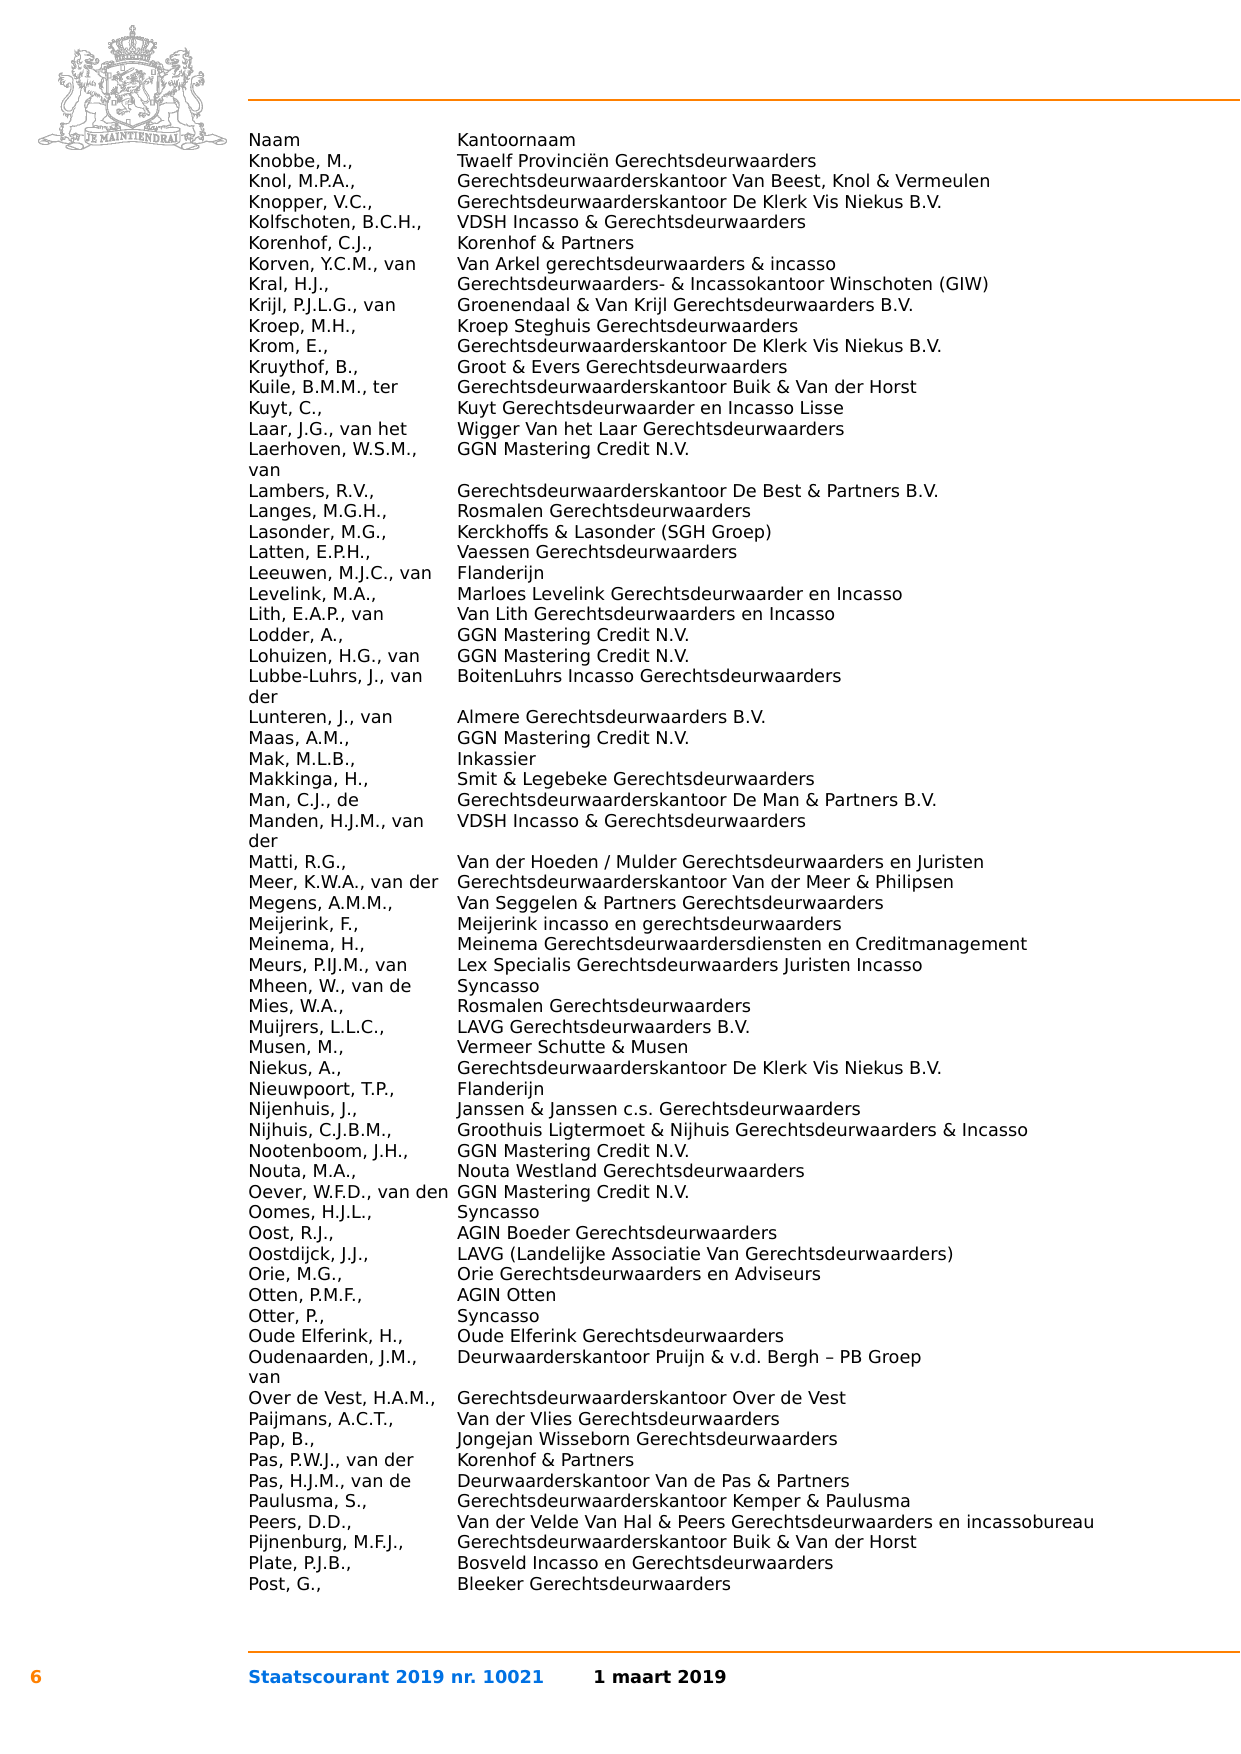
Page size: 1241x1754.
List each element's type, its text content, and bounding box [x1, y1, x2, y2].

table_cell Kuyt Gerechtsdeurwaarder en Incasso Lisse [451, 398, 1163, 419]
table_header Kantoornaam [451, 130, 1163, 151]
table_cell Bosveld Incasso en Gerechtsdeurwaarders [451, 1553, 1163, 1574]
table_cell Krom, E., [248, 336, 451, 357]
table_cell Kral, H.J., [248, 274, 451, 295]
table_cell Lodder, A., [248, 625, 451, 646]
table_cell Deurwaarderskantoor Van de Pas & Partners [451, 1471, 1163, 1491]
table_cell Groot & Evers Gerechtsdeurwaarders [451, 357, 1163, 377]
table_cell Gerechtsdeurwaarders- & Incassokantoor Winschoten (GIW) [451, 274, 1163, 295]
table_cell Meurs, P.IJ.M., van [248, 955, 451, 976]
table_cell Mheen, W., van de [248, 976, 451, 996]
table_cell Knopper, V.C., [248, 192, 451, 212]
table_cell Paulusma, S., [248, 1491, 451, 1512]
table_cell Gerechtsdeurwaarderskantoor Van Beest, Knol & Vermeulen [451, 171, 1163, 192]
table_cell Gerechtsdeurwaarderskantoor Buik & Van der Horst [451, 378, 1163, 398]
table_cell Oude Elferink, H., [248, 1326, 451, 1347]
table_cell Syncasso [451, 1306, 1163, 1326]
table_cell Nijenhuis, J., [248, 1099, 451, 1120]
table_cell Lith, E.A.P., van [248, 604, 451, 625]
table_cell Kolfschoten, B.C.H., [248, 213, 451, 233]
table_cell Deurwaarderskantoor Pruijn & v.d. Bergh – PB Groep [451, 1347, 1163, 1388]
table_cell Lohuizen, H.G., van [248, 646, 451, 666]
table_cell Nieuwpoort, T.P., [248, 1079, 451, 1099]
table_cell Kruythof, B., [248, 357, 451, 377]
table_cell GGN Mastering Credit N.V. [451, 625, 1163, 646]
table_cell Janssen & Janssen c.s. Gerechtsdeurwaarders [451, 1099, 1163, 1120]
table_cell Kuile, B.M.M., ter [248, 378, 451, 398]
table_cell AGIN Boeder Gerechtsdeurwaarders [451, 1223, 1163, 1244]
table_cell Lubbe-Luhrs, J., van der [248, 666, 451, 707]
table_cell Oudenaarden, J.M., van [248, 1347, 451, 1388]
table_cell Kroep Steghuis Gerechtsdeurwaarders [451, 316, 1163, 336]
table_cell Pas, P.W.J., van der [248, 1450, 451, 1471]
picture [38, 25, 227, 150]
table_cell Gerechtsdeurwaarderskantoor Over de Vest [451, 1388, 1163, 1409]
table_cell Oostdijck, J.J., [248, 1244, 451, 1264]
table_cell LAVG Gerechtsdeurwaarders B.V. [451, 1017, 1163, 1037]
table_cell Van der Vlies Gerechtsdeurwaarders [451, 1409, 1163, 1429]
table_cell Matti, R.G., [248, 852, 451, 872]
table_cell Oude Elferink Gerechtsdeurwaarders [451, 1326, 1163, 1347]
table_cell Plate, P.J.B., [248, 1553, 451, 1574]
table_cell Gerechtsdeurwaarderskantoor De Klerk Vis Niekus B.V. [451, 1058, 1163, 1079]
table_cell Syncasso [451, 976, 1163, 996]
table_cell Otten, P.M.F., [248, 1285, 451, 1306]
table_cell Meijerink, F., [248, 914, 451, 934]
table_cell Korven, Y.C.M., van [248, 254, 451, 274]
table_cell Nouta, M.A., [248, 1161, 451, 1182]
table_cell Vermeer Schutte & Musen [451, 1038, 1163, 1058]
table_cell Korenhof, C.J., [248, 233, 451, 254]
table_cell Vaessen Gerechtsdeurwaarders [451, 543, 1163, 563]
table_cell Gerechtsdeurwaarderskantoor De Klerk Vis Niekus B.V. [451, 336, 1163, 357]
table_cell Otter, P., [248, 1306, 451, 1326]
table_cell VDSH Incasso & Gerechtsdeurwaarders [451, 213, 1163, 233]
table_cell Gerechtsdeurwaarderskantoor Kemper & Paulusma [451, 1491, 1163, 1512]
table_cell Flanderijn [451, 563, 1163, 584]
table_cell Gerechtsdeurwaarderskantoor De Best & Partners B.V. [451, 481, 1163, 501]
table_cell Mak, M.L.B., [248, 749, 451, 769]
table_cell Mies, W.A., [248, 996, 451, 1017]
table_cell Meinema Gerechtsdeurwaardersdiensten en Creditmanagement [451, 934, 1163, 955]
table_cell Pas, H.J.M., van de [248, 1471, 451, 1491]
table_cell Leeuwen, M.J.C., van [248, 563, 451, 584]
table_cell GGN Mastering Credit N.V. [451, 1141, 1163, 1161]
table_cell Marloes Levelink Gerechtsdeurwaarder en Incasso [451, 584, 1163, 604]
table_cell Orie Gerechtsdeurwaarders en Adviseurs [451, 1264, 1163, 1285]
table_cell Van der Hoeden / Mulder Gerechtsdeurwaarders en Juristen [451, 852, 1163, 872]
table_cell Pap, B., [248, 1429, 451, 1450]
table_cell Maas, A.M., [248, 728, 451, 749]
table_cell Almere Gerechtsdeurwaarders B.V. [451, 708, 1163, 728]
table_cell Gerechtsdeurwaarderskantoor De Man & Partners B.V. [451, 790, 1163, 811]
table_cell Wigger Van het Laar Gerechtsdeurwaarders [451, 419, 1163, 439]
table_cell Gerechtsdeurwaarderskantoor De Klerk Vis Niekus B.V. [451, 192, 1163, 212]
table_cell Levelink, M.A., [248, 584, 451, 604]
table_cell Syncasso [451, 1203, 1163, 1223]
table_cell Post, G., [248, 1574, 451, 1594]
table_cell Orie, M.G., [248, 1264, 451, 1285]
table_cell Krijl, P.J.L.G., van [248, 295, 451, 316]
table_cell Gerechtsdeurwaarderskantoor Buik & Van der Horst [451, 1533, 1163, 1553]
table_cell Lex Specialis Gerechtsdeurwaarders Juristen Incasso [451, 955, 1163, 976]
table_cell Meijerink incasso en gerechtsdeurwaarders [451, 914, 1163, 934]
table_cell Knol, M.P.A., [248, 171, 451, 192]
table_cell Latten, E.P.H., [248, 543, 451, 563]
table_cell Pijnenburg, M.F.J., [248, 1533, 451, 1553]
table_cell Laerhoven, W.S.M., van [248, 439, 451, 481]
table_cell Nouta Westland Gerechtsdeurwaarders [451, 1161, 1163, 1182]
table_cell VDSH Incasso & Gerechtsdeurwaarders [451, 811, 1163, 852]
table_cell Oost, R.J., [248, 1223, 451, 1244]
table_cell GGN Mastering Credit N.V. [451, 1182, 1163, 1202]
table_cell Rosmalen Gerechtsdeurwaarders [451, 501, 1163, 522]
table_cell Lambers, R.V., [248, 481, 451, 501]
table_cell Korenhof & Partners [451, 233, 1163, 254]
table_cell GGN Mastering Credit N.V. [451, 439, 1163, 481]
table_cell Jongejan Wisseborn Gerechtsdeurwaarders [451, 1429, 1163, 1450]
table_cell Over de Vest, H.A.M., [248, 1388, 451, 1409]
table_cell Muijrers, L.L.C., [248, 1017, 451, 1037]
table_cell Manden, H.J.M., van der [248, 811, 451, 852]
table_cell Van Seggelen & Partners Gerechtsdeurwaarders [451, 893, 1163, 914]
table_cell Kroep, M.H., [248, 316, 451, 336]
table_cell Makkinga, H., [248, 769, 451, 790]
table_cell Inkassier [451, 749, 1163, 769]
table_cell Nootenboom, J.H., [248, 1141, 451, 1161]
table_cell Langes, M.G.H., [248, 501, 451, 522]
table_cell Lasonder, M.G., [248, 522, 451, 542]
table_cell Musen, M., [248, 1038, 451, 1058]
table_cell Knobbe, M., [248, 151, 451, 171]
table_cell Van Lith Gerechtsdeurwaarders en Incasso [451, 604, 1163, 625]
table_cell LAVG (Landelijke Associatie Van Gerechtsdeurwaarders) [451, 1244, 1163, 1264]
table_cell Flanderijn [451, 1079, 1163, 1099]
table_cell Paijmans, A.C.T., [248, 1409, 451, 1429]
table_cell Meinema, H., [248, 934, 451, 955]
table_cell Van Arkel gerechtsdeurwaarders & incasso [451, 254, 1163, 274]
table_cell Oever, W.F.D., van den [248, 1182, 451, 1202]
table_cell Megens, A.M.M., [248, 893, 451, 914]
table_cell Gerechtsdeurwaarderskantoor Van der Meer & Philipsen [451, 873, 1163, 893]
table_header Naam [248, 130, 451, 151]
table_cell Kuyt, C., [248, 398, 451, 419]
table_cell Man, C.J., de [248, 790, 451, 811]
table_cell BoitenLuhrs Incasso Gerechtsdeurwaarders [451, 666, 1163, 707]
table_cell Rosmalen Gerechtsdeurwaarders [451, 996, 1163, 1017]
table_cell Oomes, H.J.L., [248, 1203, 451, 1223]
table_cell Van der Velde Van Hal & Peers Gerechtsdeurwaarders en incassobureau [451, 1512, 1163, 1532]
table_cell GGN Mastering Credit N.V. [451, 646, 1163, 666]
table_cell Korenhof & Partners [451, 1450, 1163, 1471]
table_cell GGN Mastering Credit N.V. [451, 728, 1163, 749]
table_cell Niekus, A., [248, 1058, 451, 1079]
table_cell Twaelf Provinciën Gerechtsdeurwaarders [451, 151, 1163, 171]
table_cell Groenendaal & Van Krijl Gerechtsdeurwaarders B.V. [451, 295, 1163, 316]
table_cell Nijhuis, C.J.B.M., [248, 1120, 451, 1141]
table_cell Smit & Legebeke Gerechtsdeurwaarders [451, 769, 1163, 790]
table_cell Peers, D.D., [248, 1512, 451, 1532]
table_cell Lunteren, J., van [248, 708, 451, 728]
table_cell Bleeker Gerechtsdeurwaarders [451, 1574, 1163, 1594]
table_cell Meer, K.W.A., van der [248, 873, 451, 893]
table_cell Kerckhoffs & Lasonder (SGH Groep) [451, 522, 1163, 542]
table_cell AGIN Otten [451, 1285, 1163, 1306]
table_cell Laar, J.G., van het [248, 419, 451, 439]
table_cell Groothuis Ligtermoet & Nijhuis Gerechtsdeurwaarders & Incasso [451, 1120, 1163, 1141]
